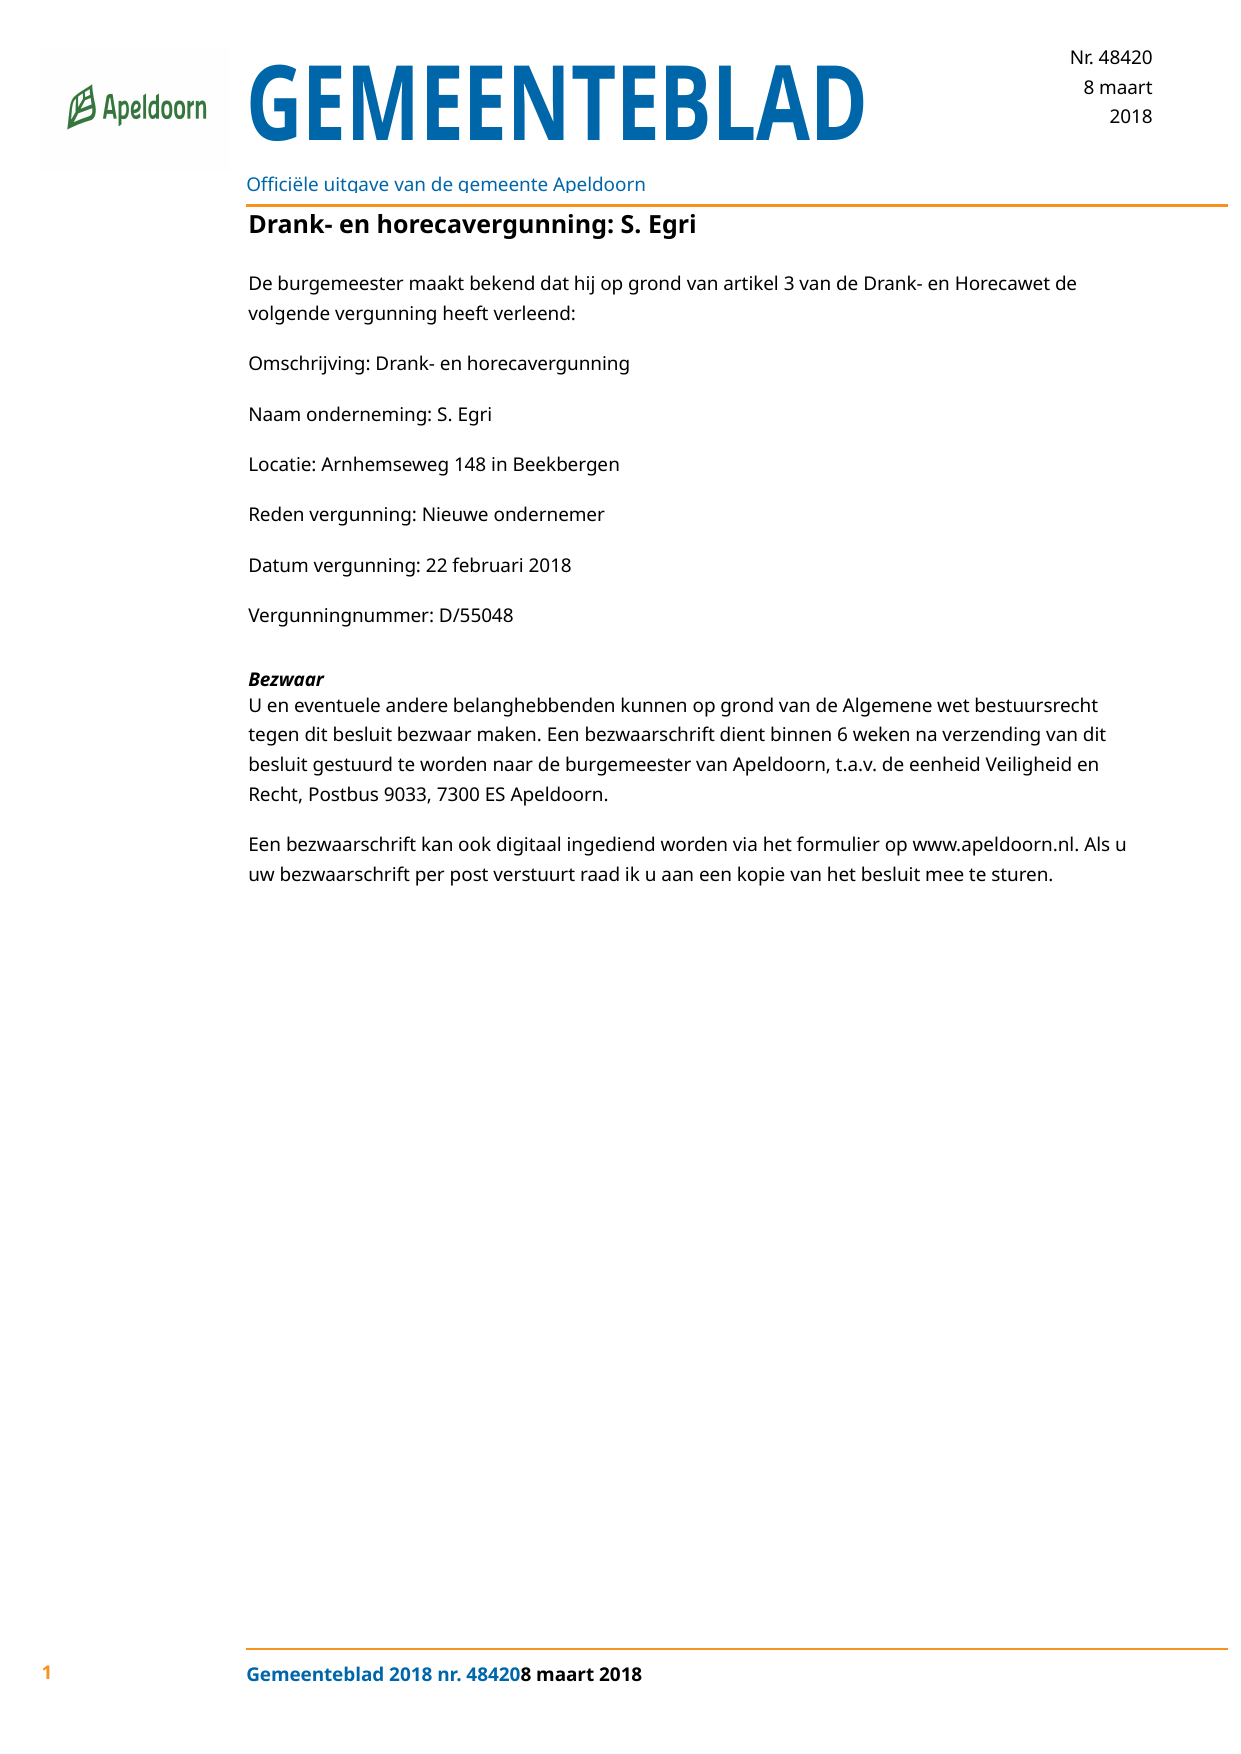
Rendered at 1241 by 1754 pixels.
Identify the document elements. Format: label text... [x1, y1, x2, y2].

text Locatie: Arnhemseweg 148 in Beekbergen [248, 451, 1152, 477]
picture [41, 47, 231, 172]
text Bezwaar [248, 666, 1152, 692]
text Drank- en horecavergunning: S. Egri [248, 207, 1152, 241]
text Een bezwaarschrift kan ook digitaal ingediend worden via het formulier op www.apeldoorn.nl. Als u uw bezwaarschrift per post verstuurt raad ik u aan een kopie van het besluit mee te sturen. [248, 831, 1152, 887]
text Vergunningnummer: D/55048 [248, 602, 1152, 628]
text Reden vergunning: Nieuwe ondernemer [248, 502, 1152, 527]
text Omschrijving: Drank- en horecavergunning [248, 350, 1152, 376]
text Datum vergunning: 22 februari 2018 [248, 552, 1152, 578]
text U en eventuele andere belanghebbenden kunnen op grond van de Algemene wet bestuursrecht tegen dit besluit bezwaar maken. Een bezwaarschrift dient binnen 6 weken na verzending van dit besluit gestuurd te worden naar de burgemeester van Apeldoorn, t.a.v. de eenheid Veiligheid en Recht, Postbus 9033, 7300 ES Apeldoorn. [248, 692, 1152, 807]
text De burgemeester maakt bekend dat hij op grond van artikel 3 van de Drank- en Horecawet de volgende vergunning heeft verleend: [248, 270, 1152, 326]
text Naam onderneming: S. Egri [248, 401, 1152, 426]
